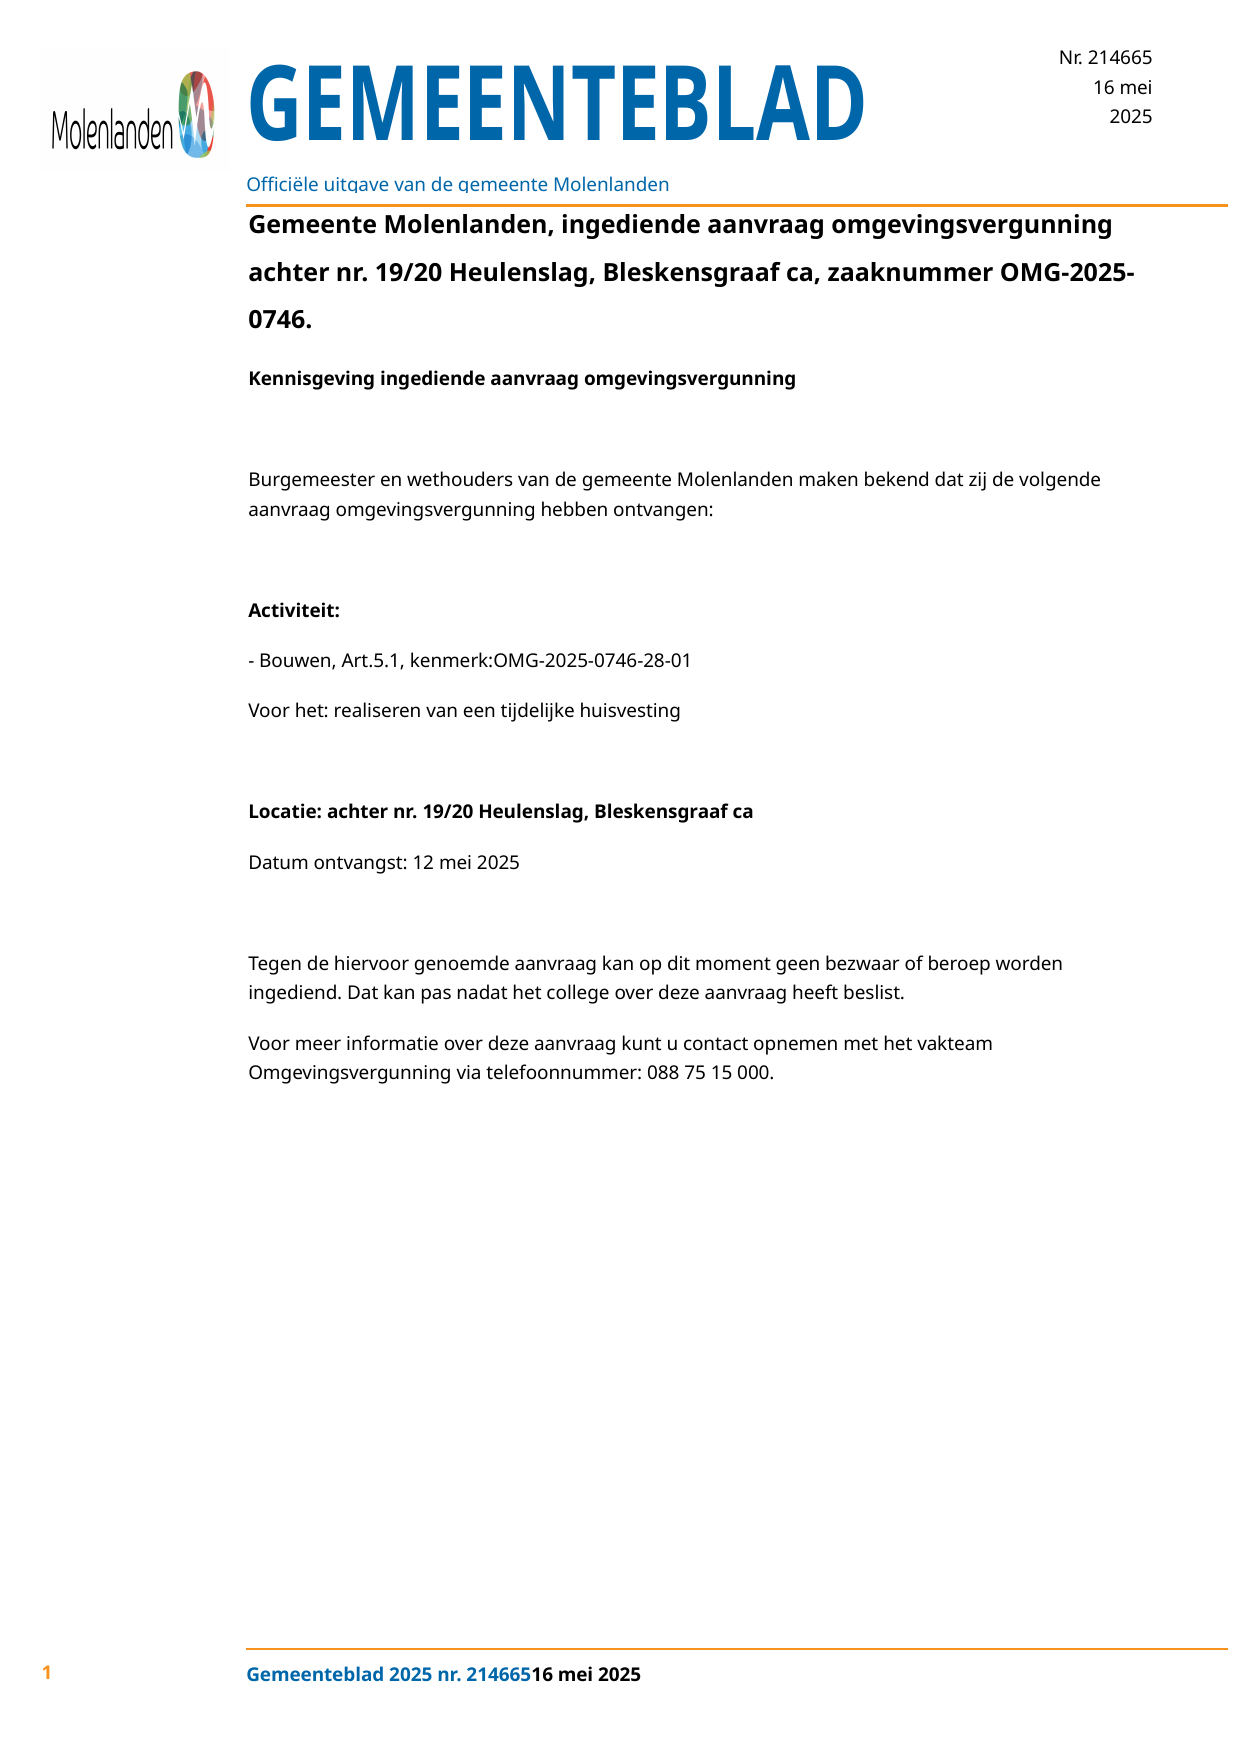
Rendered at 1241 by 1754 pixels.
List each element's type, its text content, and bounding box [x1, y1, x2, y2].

text - Bouwen, Art.5.1, kenmerk:OMG-2025-0746-28-01 [248, 647, 1152, 673]
text Tegen de hiervoor genoemde aanvraag kan op dit moment geen bezwaar of beroep worden ingediend. Dat kan pas nadat het college over deze aanvraag heeft beslist. [248, 950, 1152, 1005]
text Activiteit: [248, 597, 1152, 622]
text Locatie: achter nr. 19/20 Heulenslag, Bleskensgraaf ca [248, 798, 1152, 824]
text Burgemeester en wethouders van de gemeente Molenlanden maken bekend dat zij de volgende aanvraag omgevingsvergunning hebben ontvangen: [248, 466, 1152, 522]
text Gemeente Molenlanden, ingediende aanvraag omgevingsvergunning achter nr. 19/20 Heulenslag, Bleskensgraaf ca, zaaknummer OMG-2025-0746. [248, 207, 1152, 336]
text Voor het: realiseren van een tijdelijke huisvesting [248, 698, 1152, 723]
text Voor meer informatie over deze aanvraag kunt u contact opnemen met het vakteam Omgevingsvergunning via telefoonnummer: 088 75 15 000. [248, 1030, 1152, 1085]
text Datum ontvangst: 12 mei 2025 [248, 849, 1152, 874]
picture [41, 47, 231, 172]
text Kennisgeving ingediende aanvraag omgevingsvergunning [248, 366, 1152, 391]
